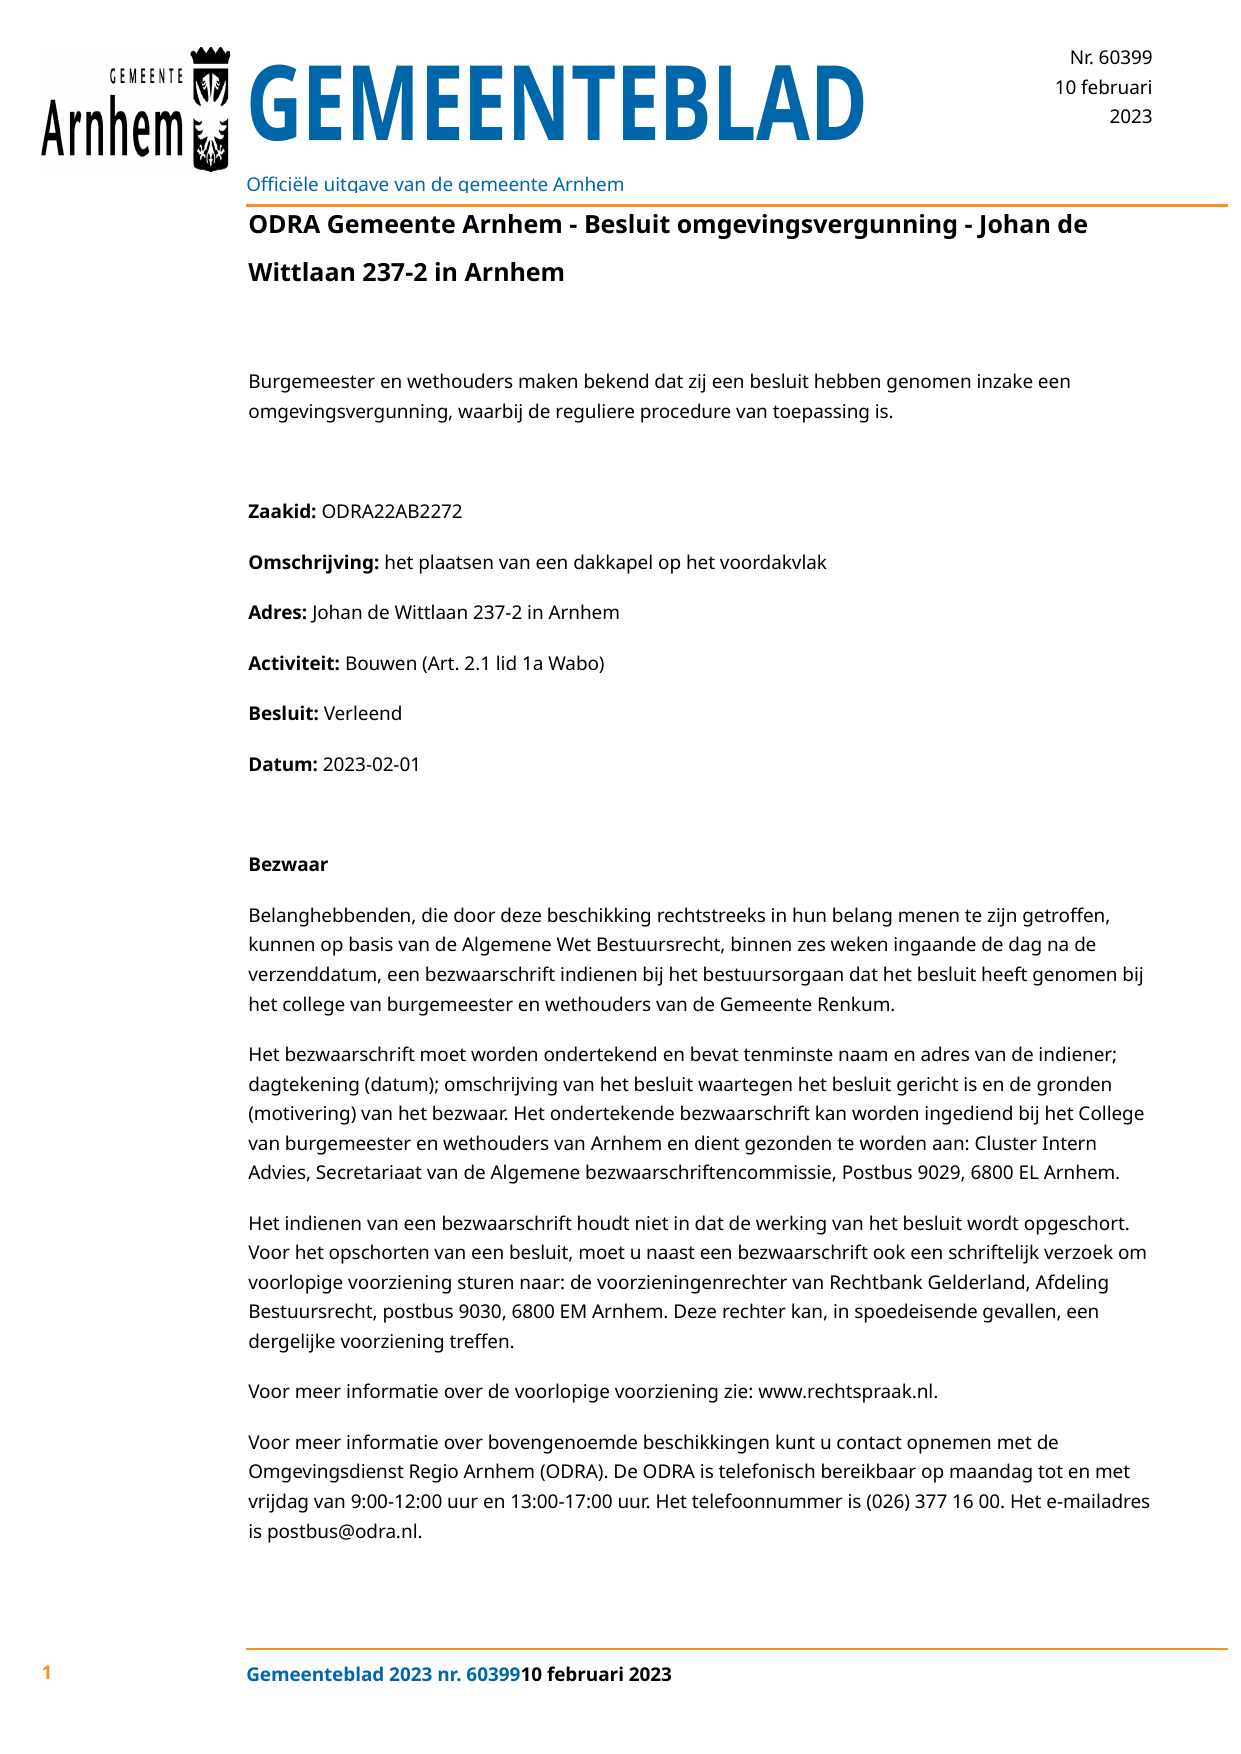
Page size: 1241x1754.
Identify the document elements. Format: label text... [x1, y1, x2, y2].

text ODRA Gemeente Arnhem - Besluit omgevingsvergunning - Johan de Wittlaan 237-2 in Arnhem [248, 207, 1152, 288]
text Activiteit: Bouwen (Art. 2.1 lid 1a Wabo) [248, 650, 1152, 676]
text Het bezwaarschrift moet worden ondertekend en bevat tenminste naam en adres van de indiener; dagtekening (datum); omschrijving van het besluit waartegen het besluit gericht is en de gronden (motivering) van het bezwaar. Het ondertekende bezwaarschrift kan worden ingediend bij het College van burgemeester en wethouders van Arnhem en dient gezonden te worden aan: Cluster Intern Advies, Secretariaat van de Algemene bezwaarschriftencommissie, Postbus 9029, 6800 EL Arnhem. [248, 1041, 1152, 1185]
text Datum: 2023-02-01 [248, 751, 1152, 777]
text Voor meer informatie over bovengenoemde beschikkingen kunt u contact opnemen met de Omgevingsdienst Regio Arnhem (ODRA). De ODRA is telefonisch bereikbaar op maandag tot en met vrijdag van 9:00-12:00 uur en 13:00-17:00 uur. Het telefoonnummer is (026) 377 16 00. Het e-mailadres is postbus@odra.nl. [248, 1429, 1152, 1544]
text Burgemeester en wethouders maken bekend dat zij een besluit hebben genomen inzake een omgevingsvergunning, waarbij de reguliere procedure van toepassing is. [248, 368, 1152, 424]
text Voor meer informatie over de voorlopige voorziening zie: www.rechtspraak.nl. [248, 1379, 1152, 1404]
text Omschrijving: het plaatsen van een dakkapel op het voordakvlak [248, 549, 1152, 575]
text Het indienen van een bezwaarschrift houdt niet in dat de werking van het besluit wordt opgeschort. Voor het opschorten van een besluit, moet u naast een bezwaarschrift ook een schriftelijk verzoek om voorlopige voorziening sturen naar: de voorzieningenrechter van Rechtbank Gelderland, Afdeling Bestuursrecht, postbus 9030, 6800 EM Arnhem. Deze rechter kan, in spoedeisende gevallen, een dergelijke voorziening treffen. [248, 1210, 1152, 1354]
text Besluit: Verleend [248, 700, 1152, 726]
text Belanghebbenden, die door deze beschikking rechtstreeks in hun belang menen te zijn getroffen, kunnen op basis van de Algemene Wet Bestuursrecht, binnen zes weken ingaande de dag na de verzenddatum, een bezwaarschrift indienen bij het bestuursorgaan dat het besluit heeft genomen bij het college van burgemeester en wethouders van de Gemeente Renkum. [248, 902, 1152, 1017]
text Zaakid: ODRA22AB2272 [248, 499, 1152, 524]
picture [41, 47, 231, 172]
text Bezwaar [248, 852, 1152, 877]
text Adres: Johan de Wittlaan 237-2 in Arnhem [248, 599, 1152, 625]
